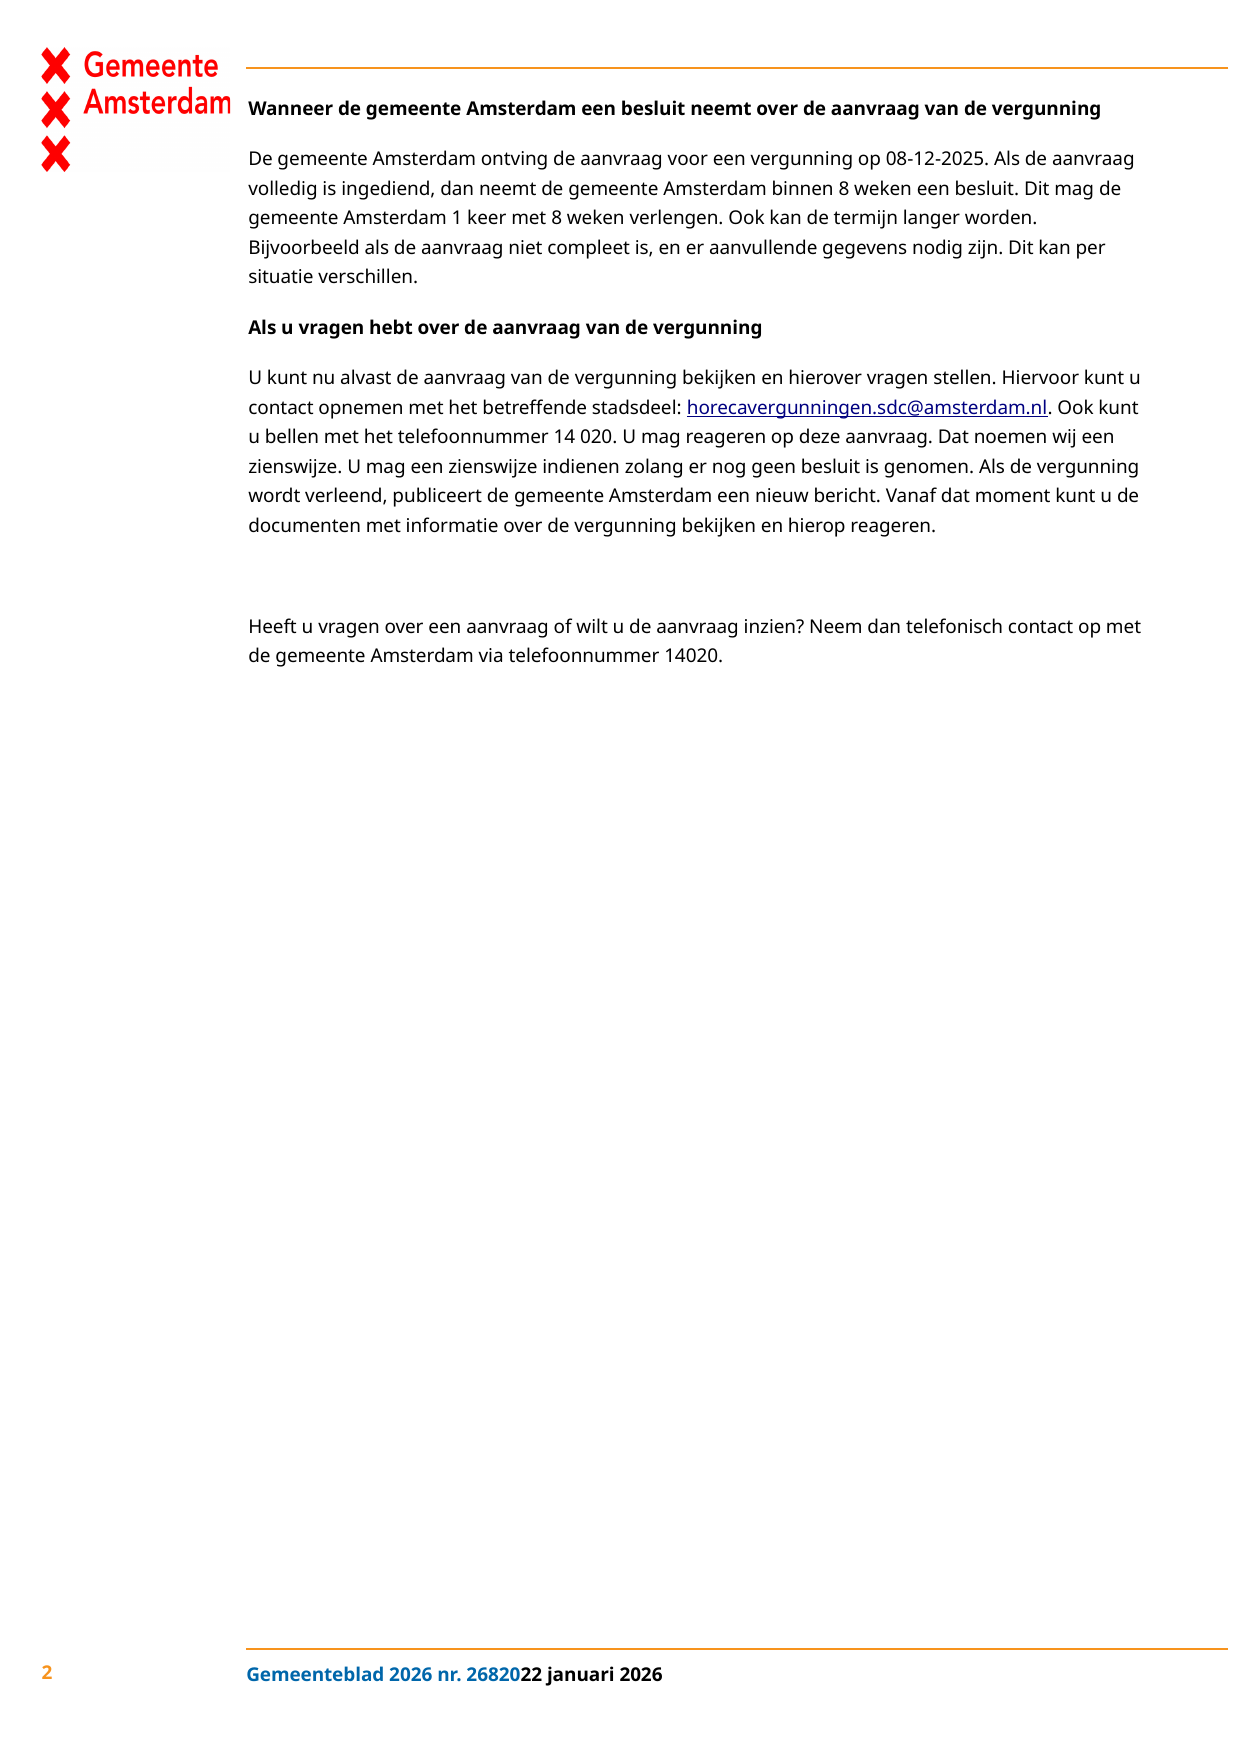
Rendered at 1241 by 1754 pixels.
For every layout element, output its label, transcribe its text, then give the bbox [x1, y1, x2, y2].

text Heeft u vragen over een aanvraag of wilt u de aanvraag inzien? Neem dan telefonisch contact op met de gemeente Amsterdam via telefoonnummer 14020. [248, 613, 1152, 668]
picture [41, 47, 231, 172]
text De gemeente Amsterdam ontving de aanvraag voor een vergunning op 08-12-2025. Als de aanvraag volledig is ingediend, dan neemt de gemeente Amsterdam binnen 8 weken een besluit. Dit mag de gemeente Amsterdam 1 keer met 8 weken verlengen. Ook kan de termijn langer worden. Bijvoorbeeld als de aanvraag niet compleet is, en er aanvullende gegevens nodig zijn. Dit kan per situatie verschillen. [248, 145, 1152, 289]
text Als u vragen hebt over de aanvraag van de vergunning [248, 314, 1152, 340]
text U kunt nu alvast de aanvraag van de vergunning bekijken en hierover vragen stellen. Hiervoor kunt u contact opnemen met het betreffende stadsdeel: horecavergunningen.sdc@amsterdam.nl. Ook kunt u bellen met het telefoonnummer 14 020. U mag reageren op deze aanvraag. Dat noemen wij een zienswijze. U mag een zienswijze indienen zolang er nog geen besluit is genomen. Als de vergunning wordt verleend, publiceert de gemeente Amsterdam een nieuw bericht. Vanaf dat moment kunt u de documenten met informatie over de vergunning bekijken en hierop reageren. [248, 364, 1152, 538]
text Wanneer de gemeente Amsterdam een besluit neemt over de aanvraag van de vergunning [248, 95, 1152, 121]
